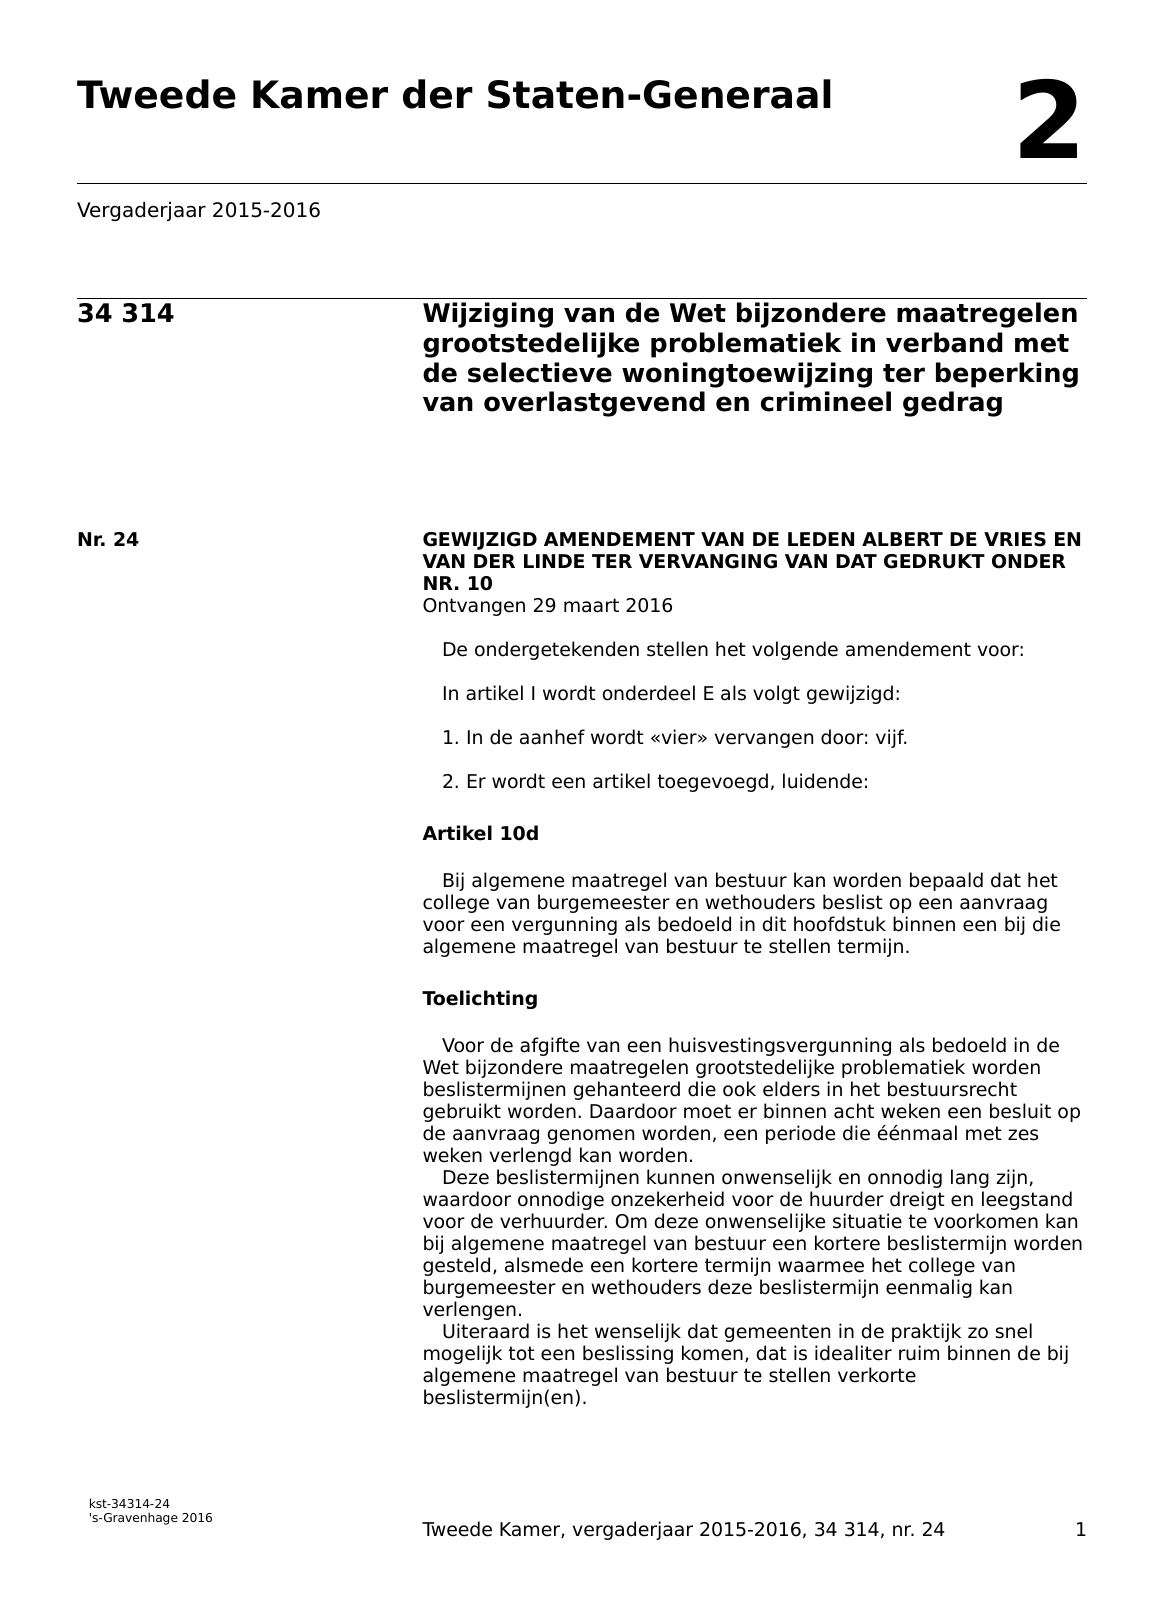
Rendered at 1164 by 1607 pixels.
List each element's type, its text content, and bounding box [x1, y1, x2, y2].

text Bij algemene maatregel van bestuur kan worden bepaald dat het college van burgemeester en wethouders beslist op een aanvraag voor een vergunning als bedoeld in dit hoofdstuk binnen een bij die algemene maatregel van bestuur te stellen termijn. [422, 870, 1087, 958]
subtitle Artikel 10d [422, 823, 1087, 845]
text kst-34314-24 [88, 1497, 323, 1511]
subtitle Toelichting [422, 988, 1087, 1010]
text 1. In de aanhef wordt «vier» vervangen door: vijf. [422, 727, 1087, 749]
subtitle 34 314 Wijziging van de Wet bijzondere maatregelen grootstedelijke problematiek in verband met de selectieve woningtoewijzing ter beperking van overlastgevend en crimineel gedrag [77, 299, 1087, 418]
text Uiteraard is het wenselijk dat gemeenten in de praktijk zo snel mogelijk tot een beslissing komen, dat is idealiter ruim binnen de bij algemene maatregel van bestuur te stellen verkorte beslistermijn(en). [422, 1321, 1087, 1409]
text 's-Gravenhage 2016 [88, 1511, 323, 1525]
text Ontvangen 29 maart 2016 [422, 595, 1087, 617]
text Voor de afgifte van een huisvestingsvergunning als bedoeld in de Wet bijzondere maatregelen grootstedelijke problematiek worden beslistermijnen gehanteerd die ook elders in het bestuursrecht gebruikt worden. Daardoor moet er binnen acht weken een besluit op de aanvraag genomen worden, een periode die éénmaal met zes weken verlengd kan worden. [422, 1035, 1087, 1167]
text 2. Er wordt een artikel toegevoegd, luidende: [422, 771, 1087, 793]
text Deze beslistermijnen kunnen onwenselijk en onnodig lang zijn, waardoor onnodige onzekerheid voor de huurder dreigt en leegstand voor de verhuurder. Om deze onwenselijke situatie te voorkomen kan bij algemene maatregel van bestuur een kortere beslistermijn worden gesteld, alsmede een kortere termijn waarmee het college van burgemeester en wethouders deze beslistermijn eenmalig kan verlengen. [422, 1167, 1087, 1321]
table_cell Vergaderjaar 2015-2016 [77, 184, 1087, 298]
text In artikel I wordt onderdeel E als volgt gewijzigd: [422, 683, 1087, 705]
table_header Tweede Kamer der Staten-Generaal [77, 59, 886, 183]
subtitle Nr. 24 GEWIJZIGD AMENDEMENT VAN DE LEDEN ALBERT DE VRIES EN VAN DER LINDE TER VERVANGING VAN DAT GEDRUKT ONDER NR. 10 [77, 529, 1087, 595]
text De ondergetekenden stellen het volgende amendement voor: [422, 639, 1087, 661]
table_header 2 [886, 59, 1087, 183]
